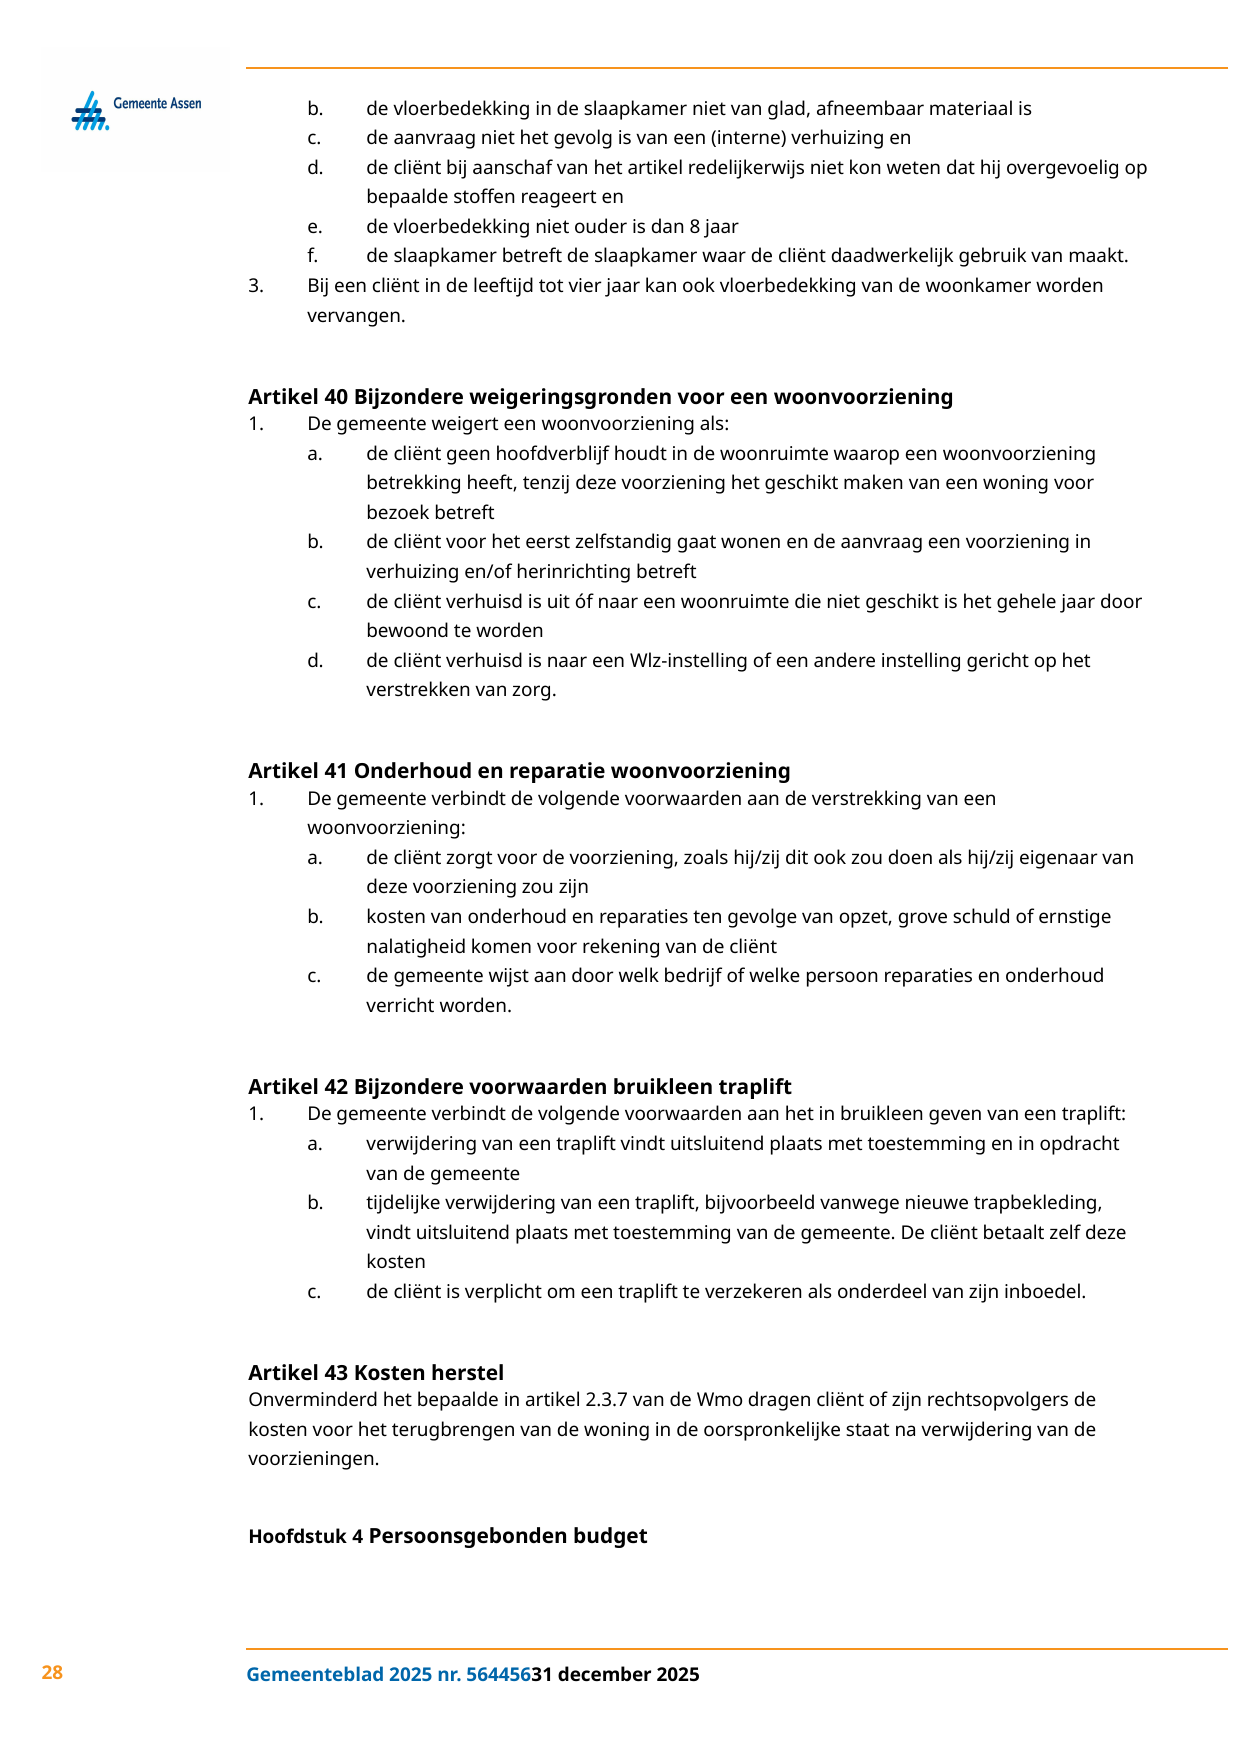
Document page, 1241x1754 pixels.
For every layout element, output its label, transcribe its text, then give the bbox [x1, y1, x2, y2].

text Artikel 43 Kosten herstel [248, 1358, 1152, 1386]
list de cliënt verhuisd is naar een Wlz-instelling of een andere instelling gericht op het verstrekken van zorg. [307, 647, 1152, 702]
text Artikel 41 Onderhoud en reparatie woonvoorziening [248, 757, 1152, 785]
list Bij een cliënt in de leeftijd tot vier jaar kan ook vloerbedekking van de woonkamer worden vervangen. [248, 272, 1152, 328]
list de slaapkamer betreft de slaapkamer waar de cliënt daadwerkelijk gebruik van maakt. [307, 243, 1152, 268]
list verwijdering van een traplift vindt uitsluitend plaats met toestemming en in opdracht van de gemeente [307, 1130, 1152, 1185]
list de cliënt is verplicht om een traplift te verzekeren als onderdeel van zijn inboedel. [307, 1278, 1152, 1304]
list de vloerbedekking in de slaapkamer niet van glad, afneembaar materiaal is [307, 95, 1152, 121]
list De gemeente weigert een woonvoorziening als: [248, 410, 1152, 436]
list de aanvraag niet het gevolg is van een (interne) verhuizing en [307, 124, 1152, 150]
list de cliënt geen hoofdverblijf houdt in de woonruimte waarop een woonvoorziening betrekking heeft, tenzij deze voorziening het geschikt maken van een woning voor bezoek betreft [307, 440, 1152, 525]
picture [41, 47, 231, 172]
list De gemeente verbindt de volgende voorwaarden aan de verstrekking van een woonvoorziening: [248, 785, 1152, 840]
text Artikel 42 Bijzondere voorwaarden bruikleen traplift [248, 1072, 1152, 1101]
text Artikel 40 Bijzondere weigeringsgronden voor een woonvoorziening [248, 382, 1152, 410]
list tijdelijke verwijdering van een traplift, bijvoorbeeld vanwege nieuwe trapbekleding, vindt uitsluitend plaats met toestemming van de gemeente. De cliënt betaalt zelf deze kosten [307, 1189, 1152, 1274]
list de cliënt voor het eerst zelfstandig gaat wonen en de aanvraag een voorziening in verhuizing en/of herinrichting betreft [307, 529, 1152, 584]
list de cliënt bij aanschaf van het artikel redelijkerwijs niet kon weten dat hij overgevoelig op bepaalde stoffen reageert en [307, 154, 1152, 209]
text Hoofdstuk 4 Persoonsgebonden budget [248, 1521, 1152, 1549]
list de gemeente wijst aan door welk bedrijf of welke persoon reparaties en onderhoud verricht worden. [307, 962, 1152, 1018]
list de cliënt verhuisd is uit óf naar een woonruimte die niet geschikt is het gehele jaar door bewoond te worden [307, 588, 1152, 643]
list de cliënt zorgt voor de voorziening, zoals hij/zij dit ook zou doen als hij/zij eigenaar van deze voorziening zou zijn [307, 844, 1152, 899]
list De gemeente verbindt de volgende voorwaarden aan het in bruikleen geven van een traplift: [248, 1101, 1152, 1126]
list kosten van onderhoud en reparaties ten gevolge van opzet, grove schuld of ernstige nalatigheid komen voor rekening van de cliënt [307, 903, 1152, 959]
list de vloerbedekking niet ouder is dan 8 jaar [307, 213, 1152, 239]
text Onverminderd het bepaalde in artikel 2.3.7 van de Wmo dragen cliënt of zijn rechtsopvolgers de kosten voor het terugbrengen van de woning in de oorspronkelijke staat na verwijdering van de voorzieningen. [248, 1386, 1152, 1471]
